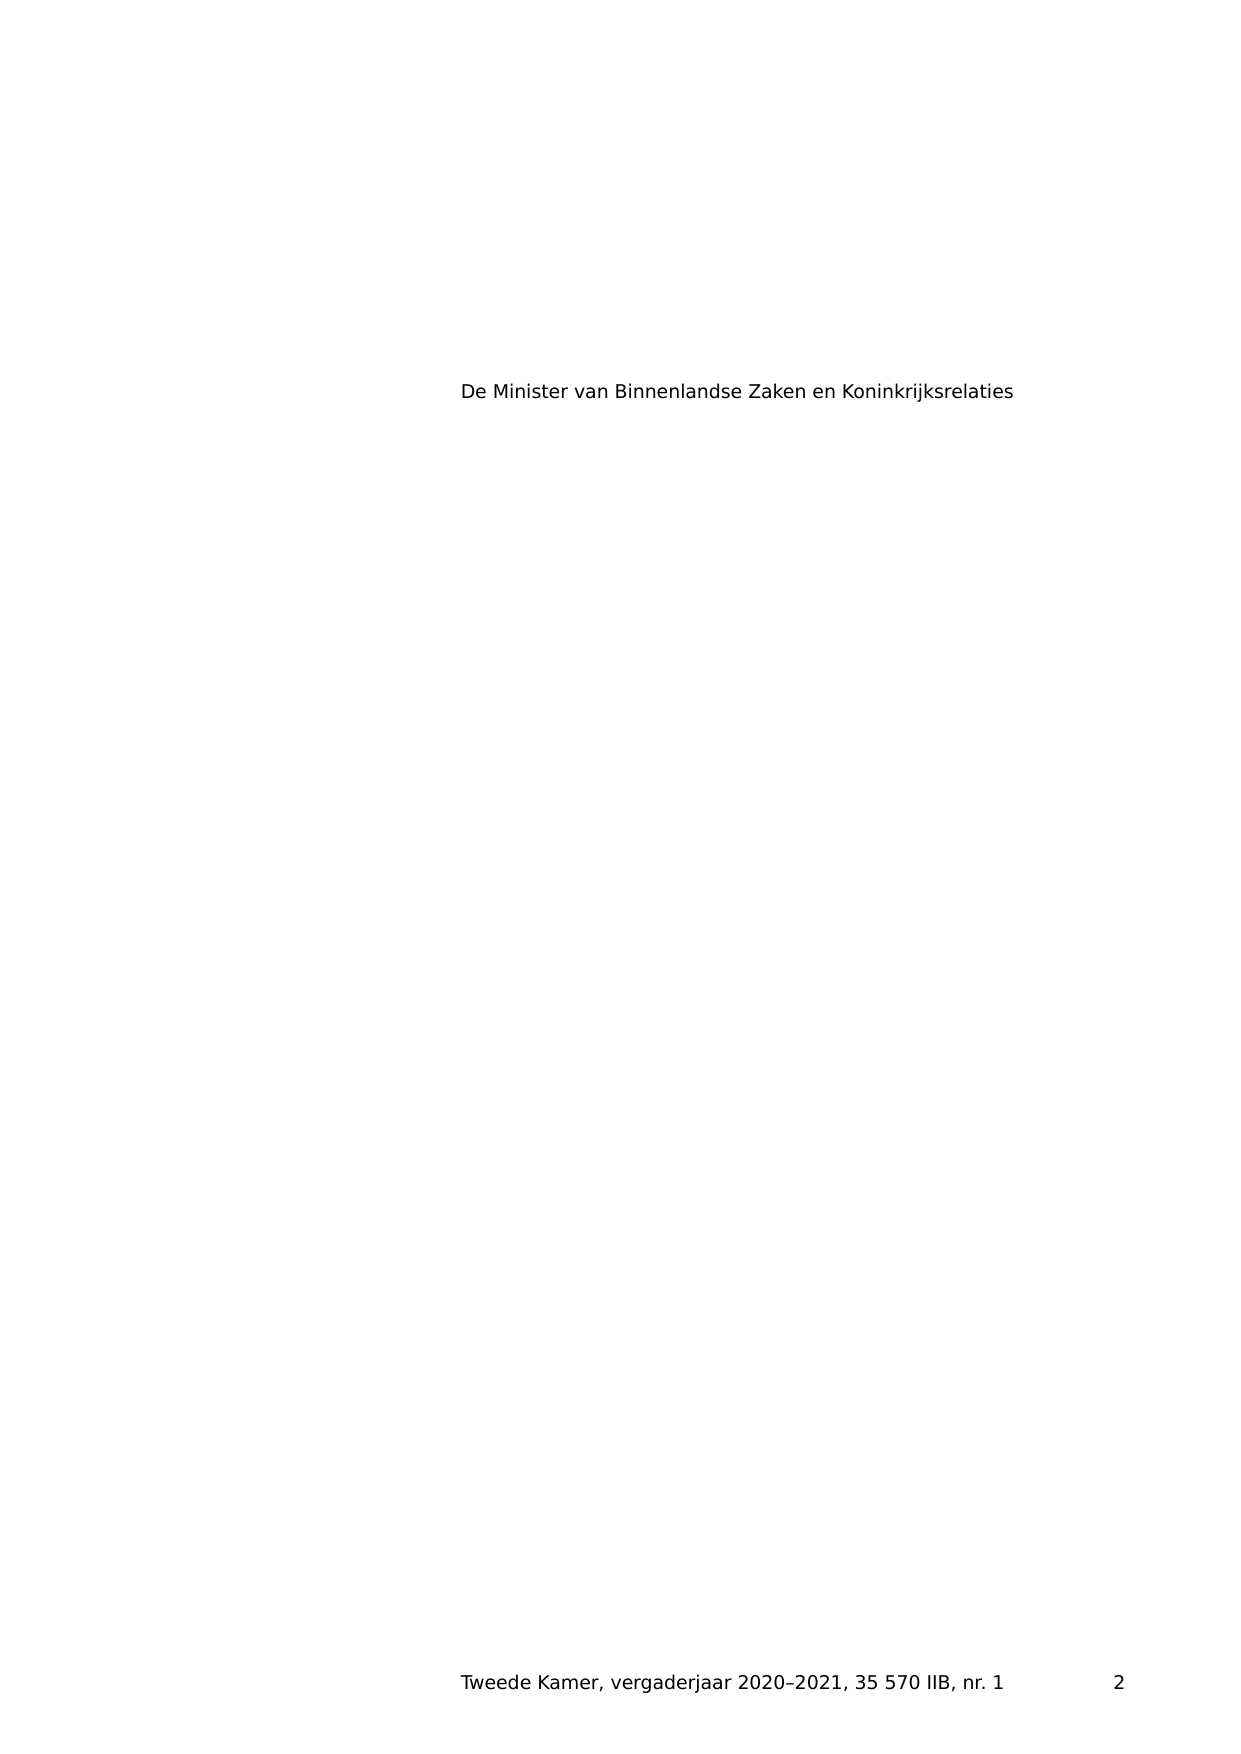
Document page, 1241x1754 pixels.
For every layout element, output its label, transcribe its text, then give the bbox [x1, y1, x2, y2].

text De Minister van Binnenlandse Zaken en Koninkrijksrelaties [461, 381, 1125, 403]
